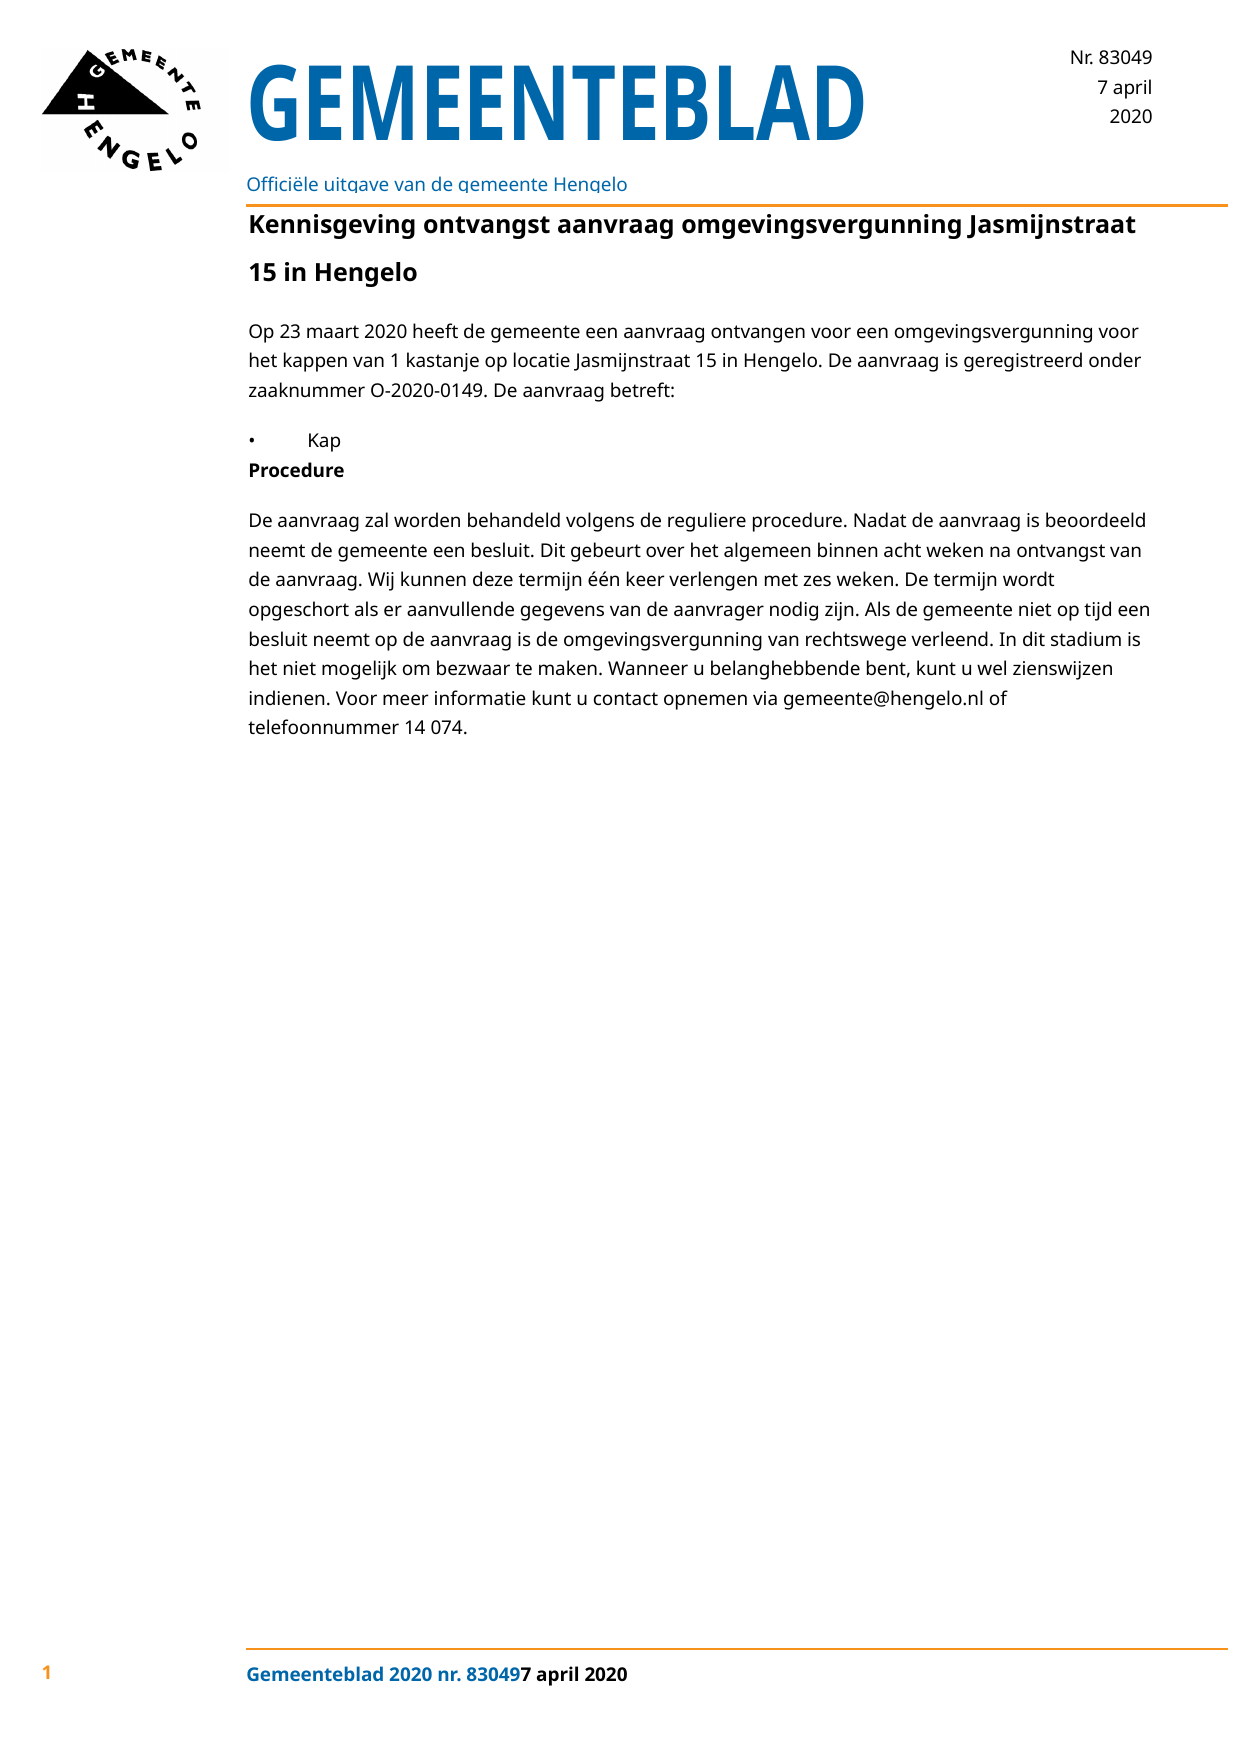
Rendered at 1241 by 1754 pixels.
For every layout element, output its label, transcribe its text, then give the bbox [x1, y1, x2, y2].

list Kap [248, 427, 1152, 453]
text Op 23 maart 2020 heeft de gemeente een aanvraag ontvangen voor een omgevingsvergunning voor het kappen van 1 kastanje op locatie Jasmijnstraat 15 in Hengelo. De aanvraag is geregistreerd onder zaaknummer O-2020-0149. De aanvraag betreft: [248, 318, 1152, 403]
text Kennisgeving ontvangst aanvraag omgevingsvergunning Jasmijnstraat 15 in Hengelo [248, 207, 1152, 288]
text De aanvraag zal worden behandeld volgens de reguliere procedure. Nadat de aanvraag is beoordeeld neemt de gemeente een besluit. Dit gebeurt over het algemeen binnen acht weken na ontvangst van de aanvraag. Wij kunnen deze termijn één keer verlengen met zes weken. De termijn wordt opgeschort als er aanvullende gegevens van de aanvrager nodig zijn. Als de gemeente niet op tijd een besluit neemt op de aanvraag is de omgevingsvergunning van rechtswege verleend. In dit stadium is het niet mogelijk om bezwaar te maken. Wanneer u belanghebbende bent, kunt u wel zienswijzen indienen. Voor meer informatie kunt u contact opnemen via gemeente@hengelo.nl of telefoonnummer 14 074. [248, 507, 1152, 740]
picture [41, 47, 231, 172]
text Procedure [248, 457, 1152, 483]
